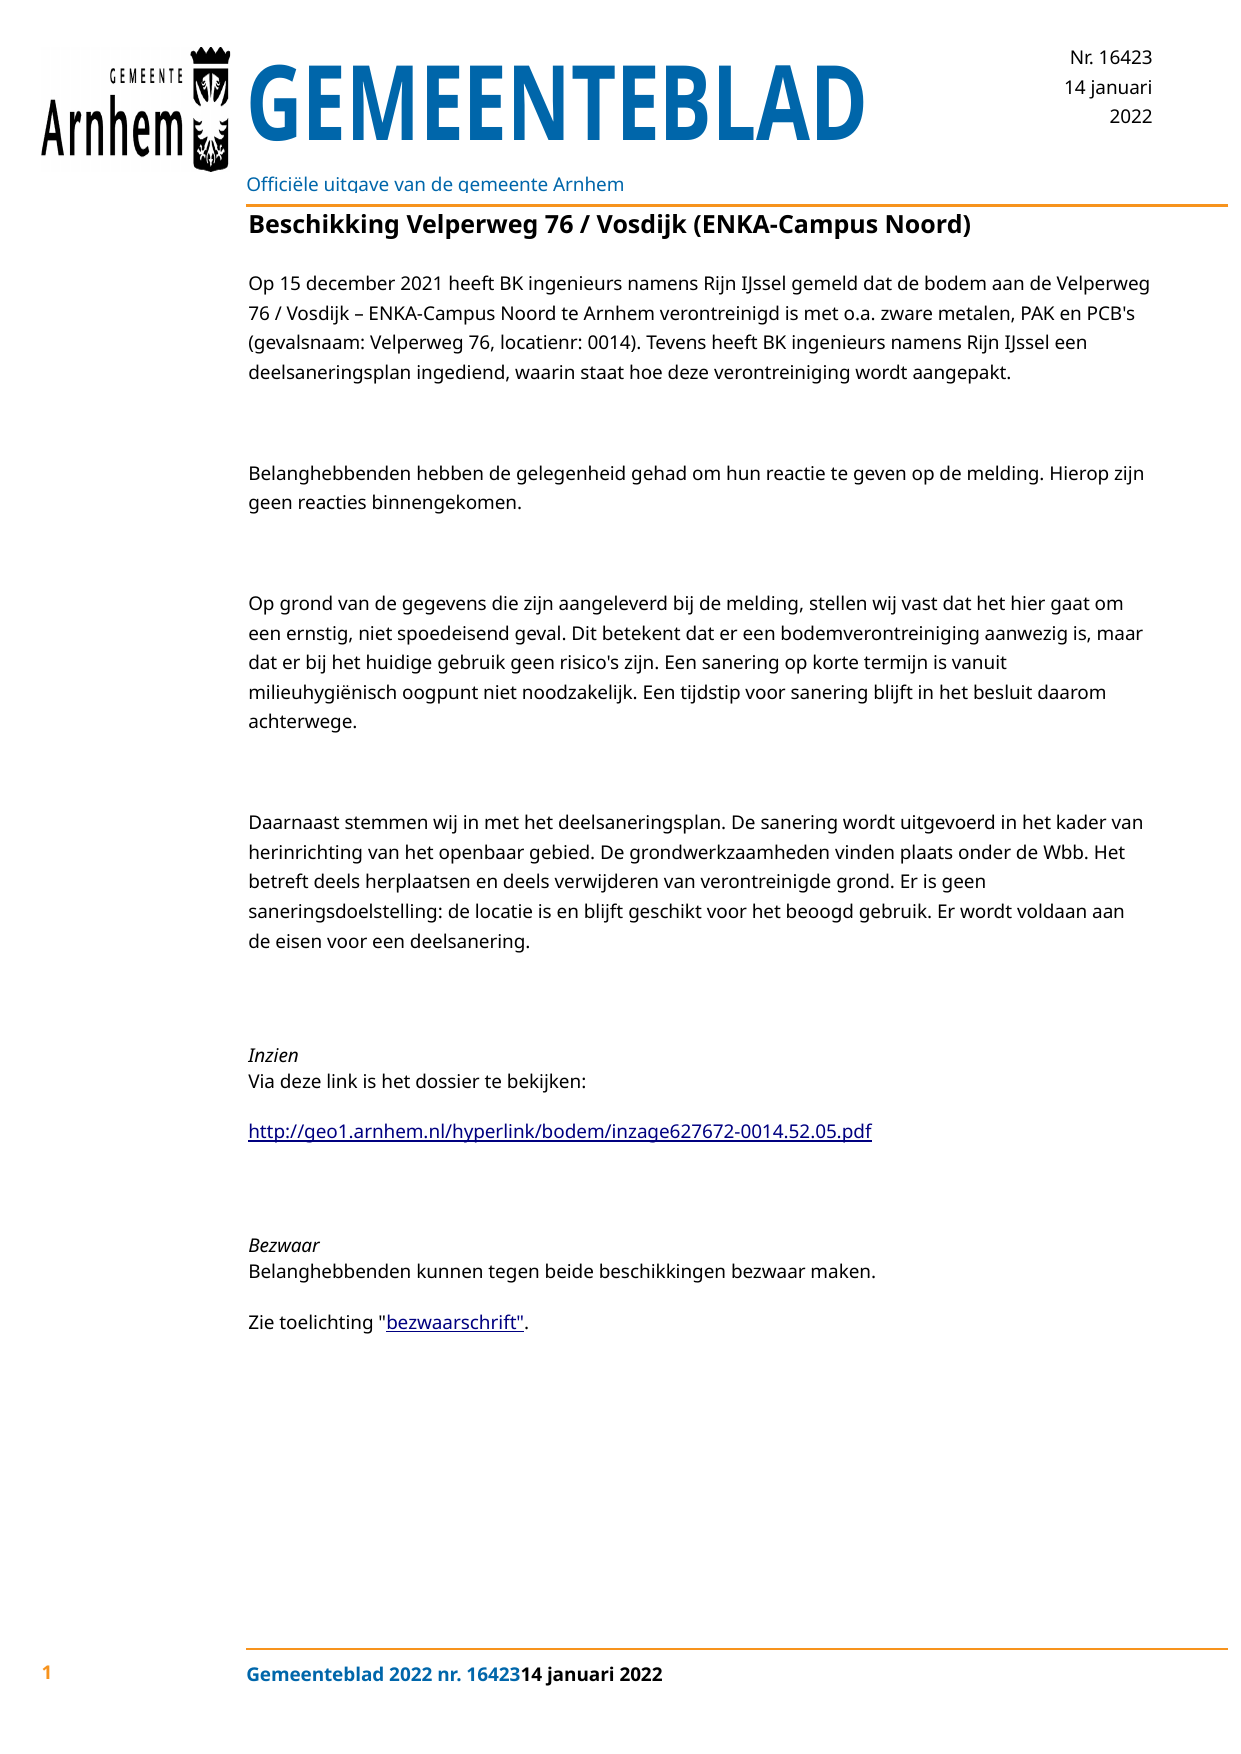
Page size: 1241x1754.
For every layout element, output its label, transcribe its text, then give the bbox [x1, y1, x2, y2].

text Beschikking Velperweg 76 / Vosdijk (ENKA-Campus Noord) [248, 207, 1152, 241]
text http://geo1.arnhem.nl/hyperlink/bodem/inzage627672-0014.52.05.pdf [248, 1118, 1152, 1144]
picture [41, 47, 231, 172]
text Daarnaast stemmen wij in met het deelsaneringsplan. De sanering wordt uitgevoerd in het kader van herinrichting van het openbaar gebied. De grondwerkzaamheden vinden plaats onder de Wbb. Het betreft deels herplaatsen en deels verwijderen van verontreinigde grond. Er is geen saneringsdoelstelling: de locatie is en blijft geschikt voor het beoogd gebruik. Er wordt voldaan aan de eisen voor een deelsanering. [248, 809, 1152, 953]
text Belanghebbenden kunnen tegen beide beschikkingen bezwaar maken. [248, 1258, 1152, 1284]
text Inzien [248, 1042, 1152, 1068]
text Via deze link is het dossier te bekijken: [248, 1068, 1152, 1094]
text Op 15 december 2021 heeft BK ingenieurs namens Rijn IJssel gemeld dat de bodem aan de Velperweg 76 / Vosdijk – ENKA-Campus Noord te Arnhem verontreinigd is met o.a. zware metalen, PAK en PCB's (gevalsnaam: Velperweg 76, locatienr: 0014). Tevens heeft BK ingenieurs namens Rijn IJssel een deelsaneringsplan ingediend, waarin staat hoe deze verontreiniging wordt aangepakt. [248, 270, 1152, 385]
text Bezwaar [248, 1233, 1152, 1258]
text Op grond van de gegevens die zijn aangeleverd bij de melding, stellen wij vast dat het hier gaat om een ernstig, niet spoedeisend geval. Dit betekent dat er een bodemverontreiniging aanwezig is, maar dat er bij het huidige gebruik geen risico's zijn. Een sanering op korte termijn is vanuit milieuhygiënisch oogpunt niet noodzakelijk. Een tijdstip voor sanering blijft in het besluit daarom achterwege. [248, 590, 1152, 734]
text Belanghebbenden hebben de gelegenheid gehad om hun reactie te geven op de melding. Hierop zijn geen reacties binnengekomen. [248, 460, 1152, 515]
text Zie toelichting "bezwaarschrift". [248, 1309, 1152, 1334]
